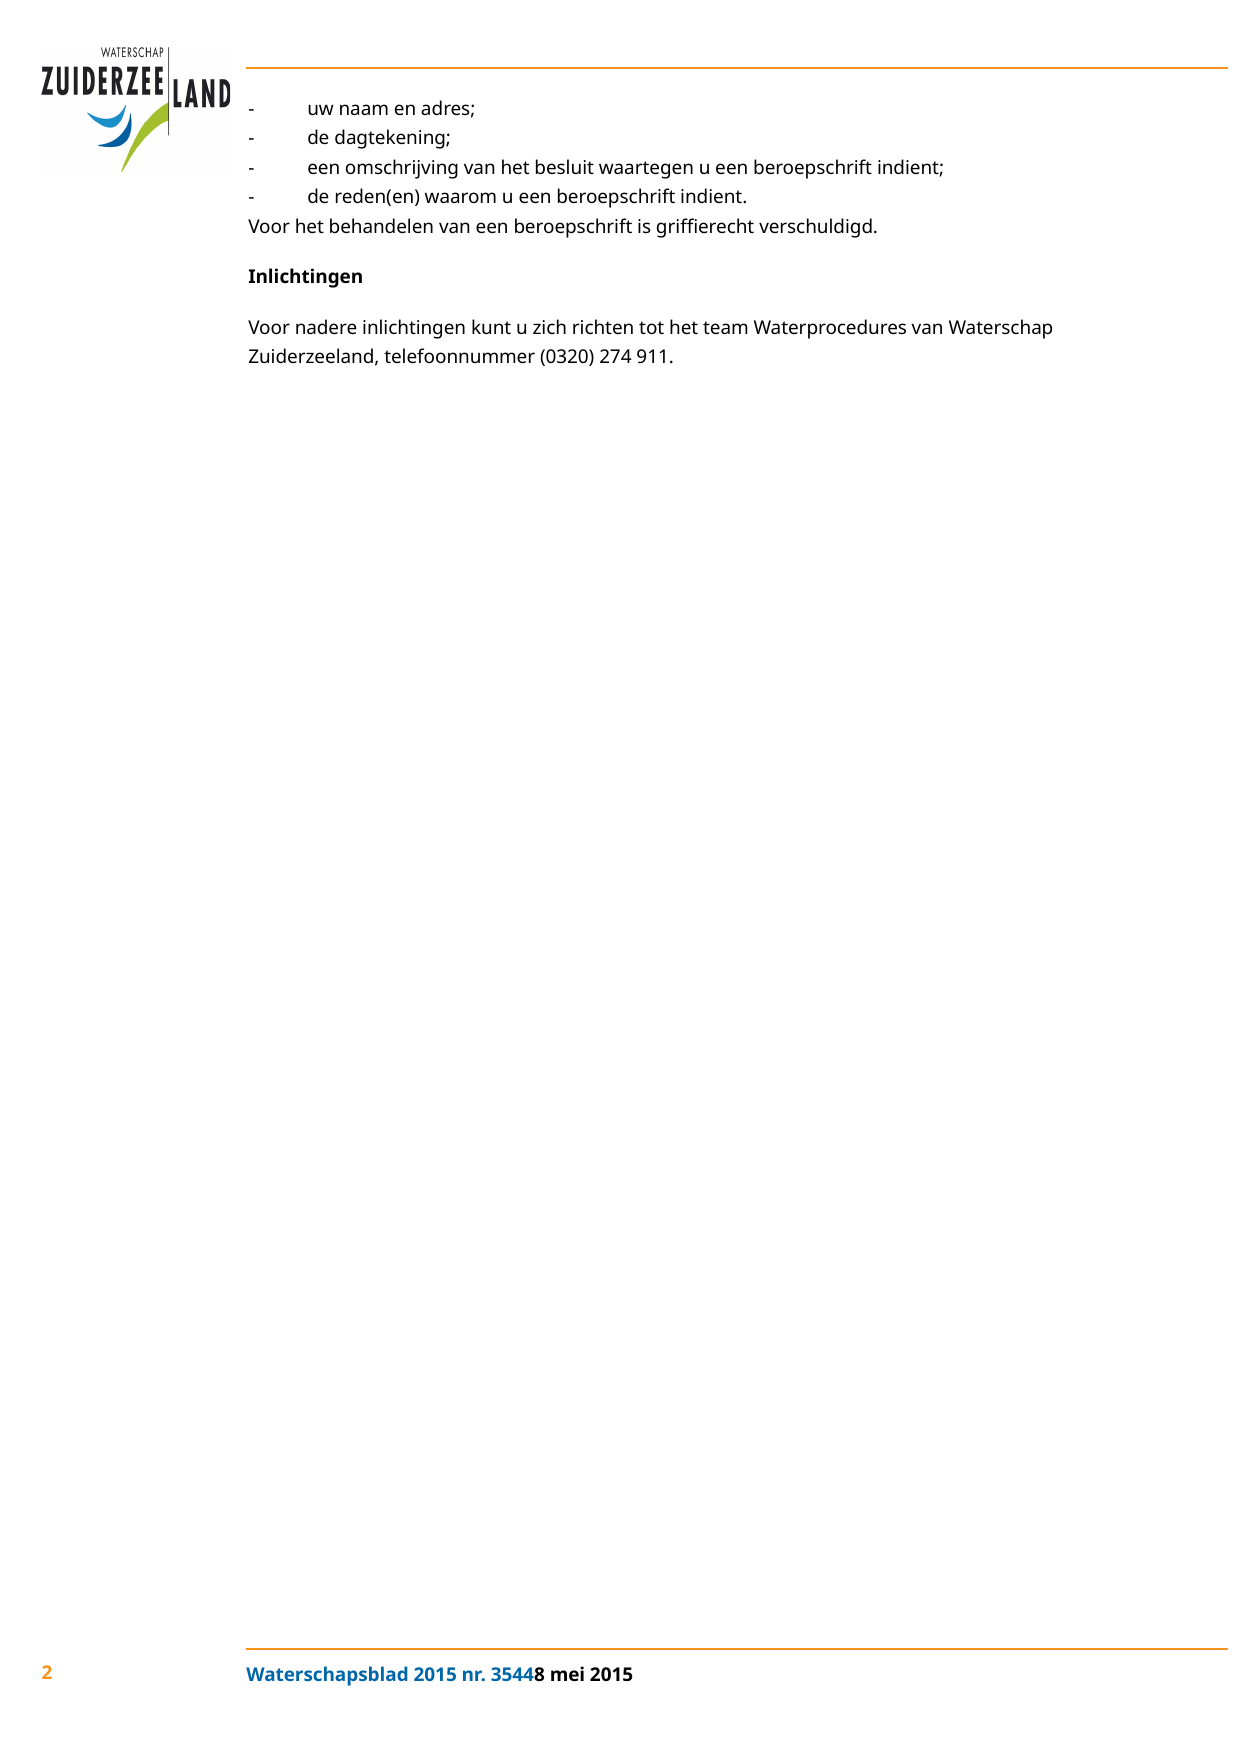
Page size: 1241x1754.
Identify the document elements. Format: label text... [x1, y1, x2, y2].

list uw naam en adres; [248, 95, 1152, 121]
list de reden(en) waarom u een beroepschrift indient. [248, 183, 1152, 209]
list een omschrijving van het besluit waartegen u een beroepschrift indient; [248, 154, 1152, 180]
text Voor nadere inlichtingen kunt u zich richten tot het team Waterprocedures van Waterschap Zuiderzeeland, telefoonnummer (0320) 274 911. [248, 314, 1152, 369]
text Inlichtingen [248, 263, 1152, 289]
picture [41, 47, 231, 172]
text Voor het behandelen van een beroepschrift is griffierecht verschuldigd. [248, 213, 1152, 239]
list de dagtekening; [248, 124, 1152, 150]
